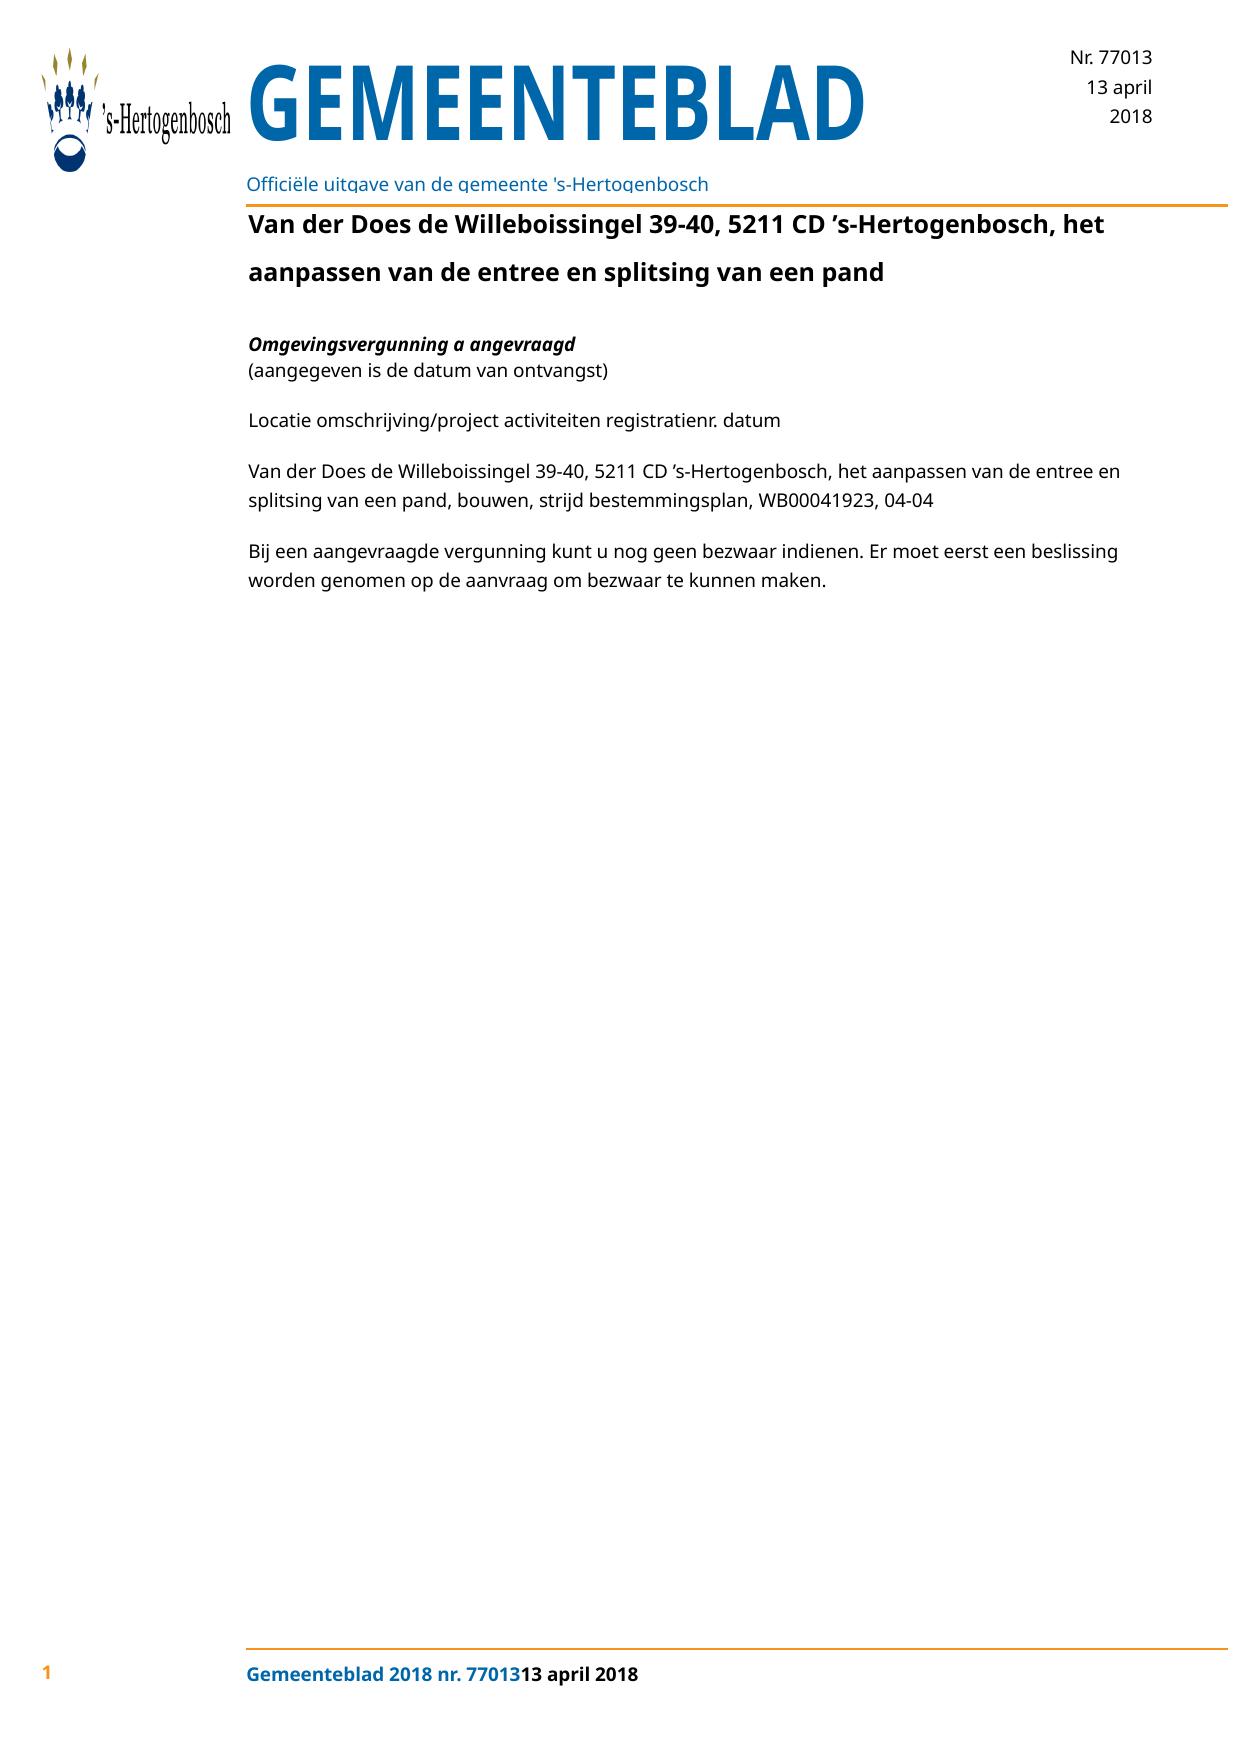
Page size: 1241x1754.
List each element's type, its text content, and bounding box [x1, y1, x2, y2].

text Locatie omschrijving/project activiteiten registratienr. datum [248, 408, 1152, 433]
text Bij een aangevraagde vergunning kunt u nog geen bezwaar indienen. Er moet eerst een beslissing worden genomen op de aanvraag om bezwaar te kunnen maken. [248, 538, 1152, 593]
text Van der Does de Willeboissingel 39-40, 5211 CD ’s-Hertogenbosch, het aanpassen van de entree en splitsing van een pand [248, 207, 1152, 288]
picture [41, 47, 231, 172]
text Van der Does de Willeboissingel 39-40, 5211 CD ’s-Hertogenbosch, het aanpassen van de entree en splitsing van een pand, bouwen, strijd bestemmingsplan, WB00041923, 04-04 [248, 458, 1152, 513]
text (aangegeven is de datum van ontvangst) [248, 357, 1152, 383]
text Omgevingsvergunning a angevraagd [248, 331, 1152, 357]
